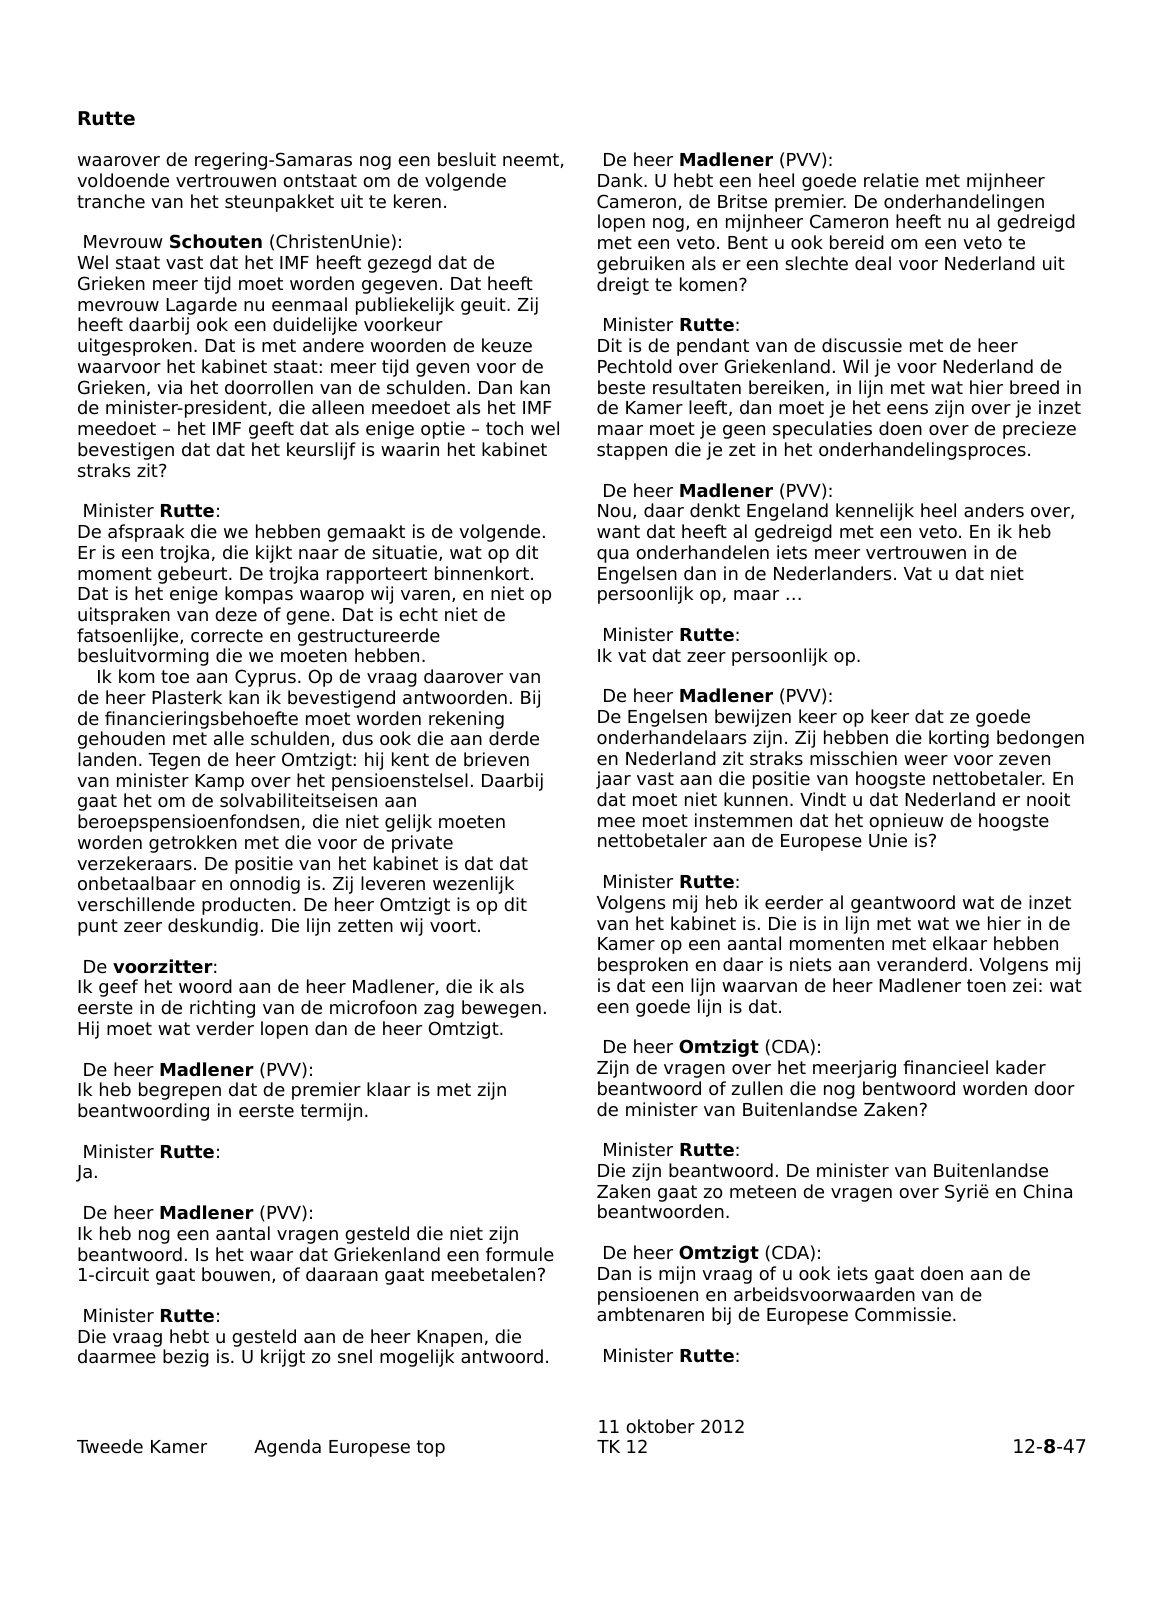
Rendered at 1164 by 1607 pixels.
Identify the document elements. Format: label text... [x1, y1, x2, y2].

text De heer Madlener (PVV): [596, 686, 1087, 707]
text Ik geef het woord aan de heer Madlener, die ik als eerste in de richting van de microfoon zag bewegen. Hij moet wat verder lopen dan de heer Omtzigt. [77, 977, 567, 1039]
text Mevrouw Schouten (ChristenUnie): [77, 232, 567, 253]
text Ja. [77, 1162, 567, 1183]
text De heer Madlener (PVV): [596, 150, 1087, 171]
text Dit is de pendant van de discussie met de heer Pechtold over Griekenland. Wil je voor Nederland de beste resultaten bereiken, in lijn met wat hier breed in de Kamer leeft, dan moet je het eens zijn over je inzet maar moet je geen speculaties doen over de precieze stappen die je zet in het onderhandelingsproces. [596, 336, 1087, 460]
text De heer Madlener (PVV): [77, 1059, 567, 1080]
text Ik heb begrepen dat de premier klaar is met zijn beantwoording in eerste termijn. [77, 1080, 567, 1122]
text Minister Rutte: [77, 501, 567, 522]
text Die vraag hebt u gesteld aan de heer Knapen, die daarmee bezig is. U krijgt zo snel mogelijk antwoord. [77, 1327, 567, 1368]
text Ik kom toe aan Cyprus. Op de vraag daarover van de heer Plasterk kan ik bevestigend antwoorden. Bij de financieringsbehoefte moet worden rekening gehouden met alle schulden, dus ook die aan derde landen. Tegen de heer Omtzigt: hij kent de brieven van minister Kamp over het pensioenstelsel. Daarbij gaat het om de solvabiliteitseisen aan beroepspensioenfondsen, die niet gelijk moeten worden getrokken met die voor de private verzekeraars. De positie van het kabinet is dat dat onbetaalbaar en onnodig is. Zij leveren wezenlijk verschillende producten. De heer Omtzigt is op dit punt zeer deskundig. Die lijn zetten wij voort. [77, 667, 567, 936]
text Zijn de vragen over het meerjarig financieel kader beantwoord of zullen die nog bentwoord worden door de minister van Buitenlandse Zaken? [596, 1058, 1087, 1120]
text De heer Omtzigt (CDA): [596, 1037, 1087, 1058]
text Nou, daar denkt Engeland kennelijk heel anders over, want dat heeft al gedreigd met een veto. En ik heb qua onderhandelen iets meer vertrouwen in de Engelsen dan in de Nederlanders. Vat u dat niet persoonlijk op, maar … [596, 501, 1087, 605]
text De heer Madlener (PVV): [77, 1203, 567, 1224]
text De afspraak die we hebben gemaakt is de volgende. Er is een trojka, die kijkt naar de situatie, wat op dit moment gebeurt. De trojka rapporteert binnenkort. Dat is het enige kompas waarop wij varen, en niet op uitspraken van deze of gene. Dat is echt niet de fatsoenlijke, correcte en gestructureerde besluitvorming die we moeten hebben. [77, 522, 567, 667]
text De voorzitter: [77, 956, 567, 977]
text De heer Omtzigt (CDA): [596, 1243, 1087, 1264]
text Die zijn beantwoord. De minister van Buitenlandse Zaken gaat zo meteen de vragen over Syrië en China beantwoorden. [596, 1161, 1087, 1223]
text Dank. U hebt een heel goede relatie met mijnheer Cameron, de Britse premier. De onderhandelingen lopen nog, en mijnheer Cameron heeft nu al gedreigd met een veto. Bent u ook bereid om een veto te gebruiken als er een slechte deal voor Nederland uit dreigt te komen? [596, 171, 1087, 295]
text waarover de regering-Samaras nog een besluit neemt, voldoende vertrouwen ontstaat om de volgende tranche van het steunpakket uit te keren. [77, 150, 567, 212]
text De Engelsen bewijzen keer op keer dat ze goede onderhandelaars zijn. Zij hebben die korting bedongen en Nederland zit straks misschien weer voor zeven jaar vast aan die positie van hoogste nettobetaler. En dat moet niet kunnen. Vindt u dat Nederland er nooit mee moet instemmen dat het opnieuw de hoogste nettobetaler aan de Europese Unie is? [596, 707, 1087, 852]
text Minister Rutte: [596, 315, 1087, 336]
text Ik vat dat zeer persoonlijk op. [596, 646, 1087, 666]
text Minister Rutte: [596, 872, 1087, 893]
text Volgens mij heb ik eerder al geantwoord wat de inzet van het kabinet is. Die is in lijn met wat we hier in de Kamer op een aantal momenten met elkaar hebben besproken en daar is niets aan veranderd. Volgens mij is dat een lijn waarvan de heer Madlener toen zei: wat een goede lijn is dat. [596, 893, 1087, 1017]
text Minister Rutte: [596, 1140, 1087, 1161]
text Minister Rutte: [77, 1142, 567, 1162]
text De heer Madlener (PVV): [596, 480, 1087, 501]
text Minister Rutte: [77, 1306, 567, 1327]
text Ik heb nog een aantal vragen gesteld die niet zijn beantwoord. Is het waar dat Griekenland een formule 1-circuit gaat bouwen, of daaraan gaat meebetalen? [77, 1224, 567, 1286]
text Minister Rutte: [596, 625, 1087, 646]
text Minister Rutte: [596, 1346, 1087, 1367]
text Wel staat vast dat het IMF heeft gezegd dat de Grieken meer tijd moet worden gegeven. Dat heeft mevrouw Lagarde nu eenmaal publiekelijk geuit. Zij heeft daarbij ook een duidelijke voorkeur uitgesproken. Dat is met andere woorden de keuze waarvoor het kabinet staat: meer tijd geven voor de Grieken, via het doorrollen van de schulden. Dan kan de minister-president, die alleen meedoet als het IMF meedoet – het IMF geeft dat als enige optie – toch wel bevestigen dat dat het keurslijf is waarin het kabinet straks zit? [77, 253, 567, 481]
text Dan is mijn vraag of u ook iets gaat doen aan de pensioenen en arbeidsvoorwaarden van de ambtenaren bij de Europese Commissie. [596, 1264, 1087, 1326]
